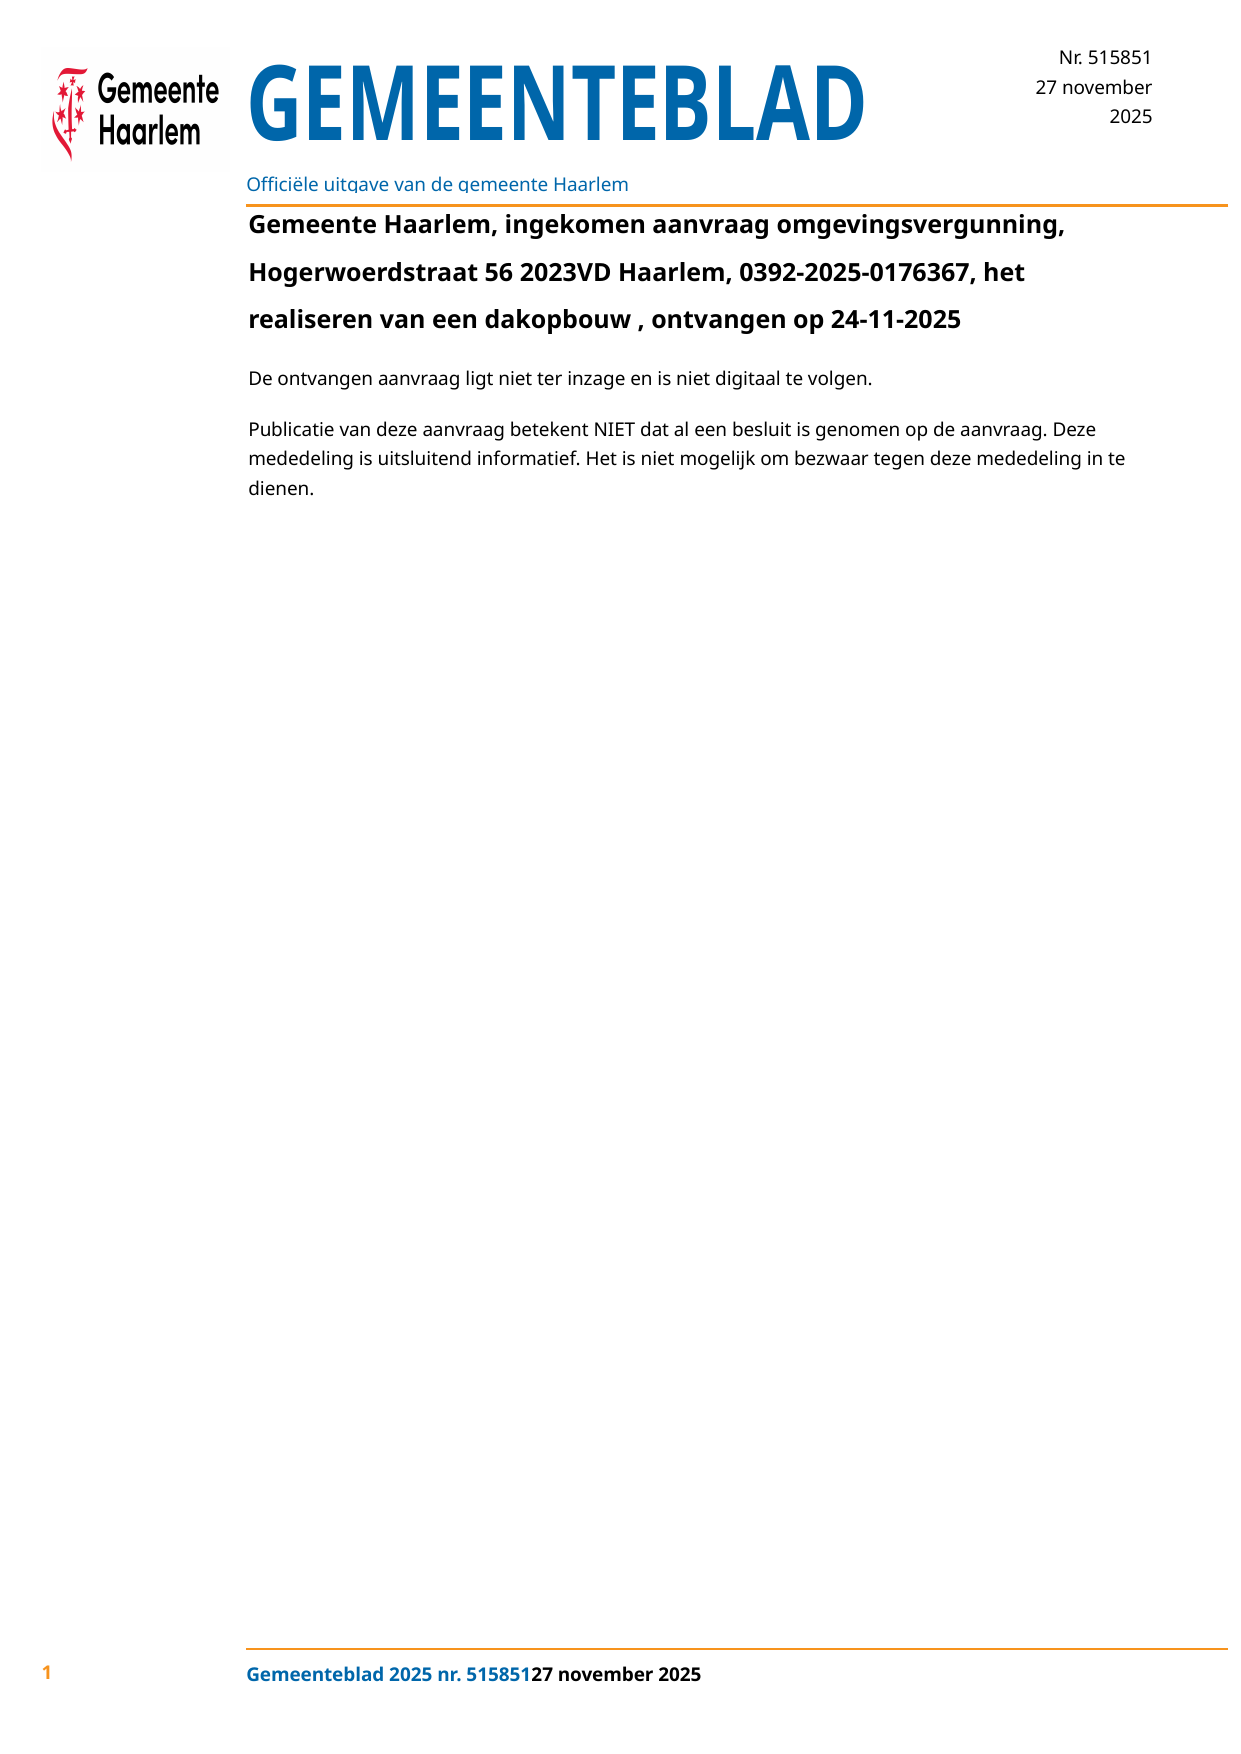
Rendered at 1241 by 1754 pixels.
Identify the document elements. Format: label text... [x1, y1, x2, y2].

text Gemeente Haarlem, ingekomen aanvraag omgevingsvergunning, Hogerwoerdstraat 56 2023VD Haarlem, 0392-2025-0176367, het realiseren van een dakopbouw , ontvangen op 24-11-2025 [248, 207, 1152, 336]
text Publicatie van deze aanvraag betekent NIET dat al een besluit is genomen op de aanvraag. Deze mededeling is uitsluitend informatief. Het is niet mogelijk om bezwaar tegen deze mededeling in te dienen. [248, 416, 1152, 501]
text De ontvangen aanvraag ligt niet ter inzage en is niet digitaal te volgen. [248, 366, 1152, 391]
picture [41, 47, 231, 172]
